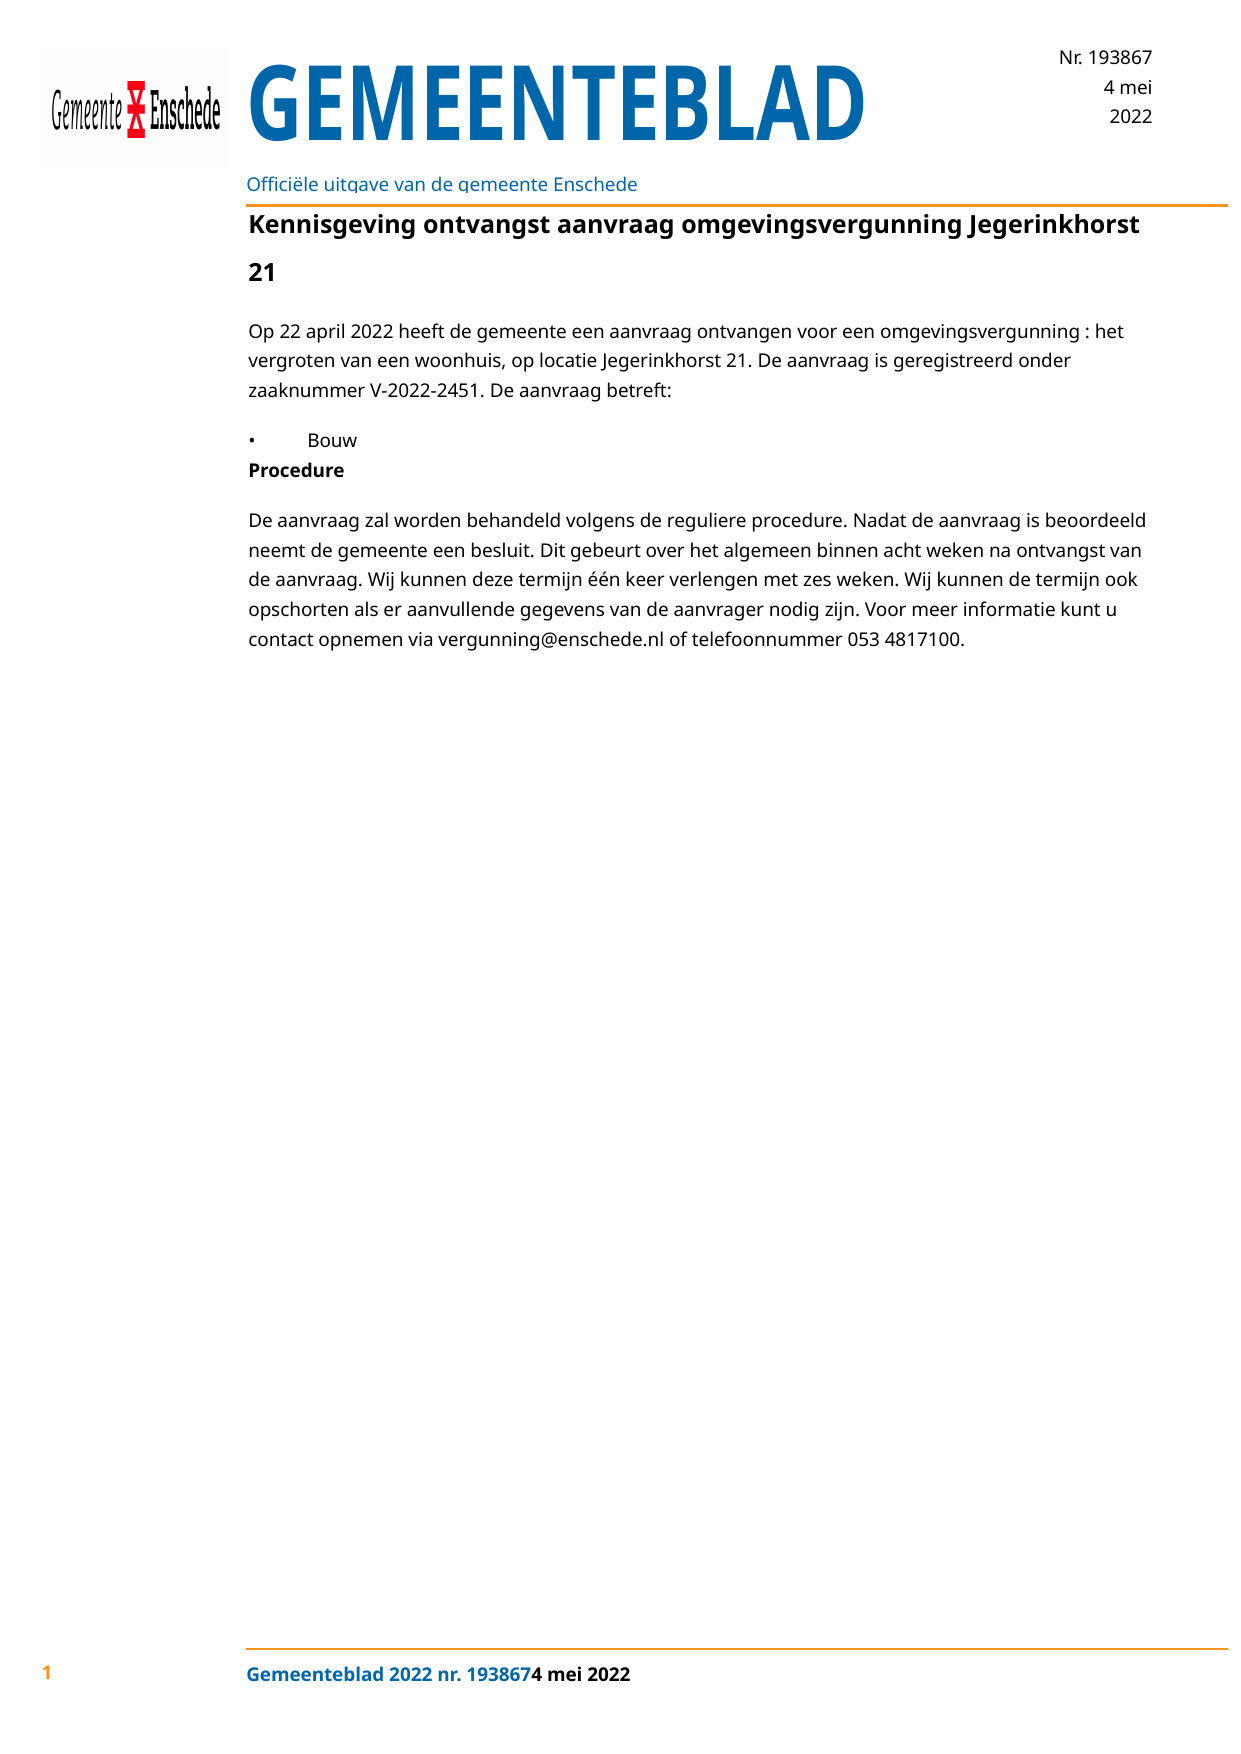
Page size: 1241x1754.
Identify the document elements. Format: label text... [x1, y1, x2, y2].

text Op 22 april 2022 heeft de gemeente een aanvraag ontvangen voor een omgevingsvergunning : het vergroten van een woonhuis, op locatie Jegerinkhorst 21. De aanvraag is geregistreerd onder zaaknummer V-2022-2451. De aanvraag betreft: [248, 318, 1152, 403]
picture [41, 47, 231, 172]
text De aanvraag zal worden behandeld volgens de reguliere procedure. Nadat de aanvraag is beoordeeld neemt de gemeente een besluit. Dit gebeurt over het algemeen binnen acht weken na ontvangst van de aanvraag. Wij kunnen deze termijn één keer verlengen met zes weken. Wij kunnen de termijn ook opschorten als er aanvullende gegevens van de aanvrager nodig zijn. Voor meer informatie kunt u contact opnemen via vergunning@enschede.nl of telefoonnummer 053 4817100. [248, 507, 1152, 652]
text Kennisgeving ontvangst aanvraag omgevingsvergunning Jegerinkhorst 21 [248, 207, 1152, 288]
list Bouw [248, 427, 1152, 453]
text Procedure [248, 457, 1152, 483]
